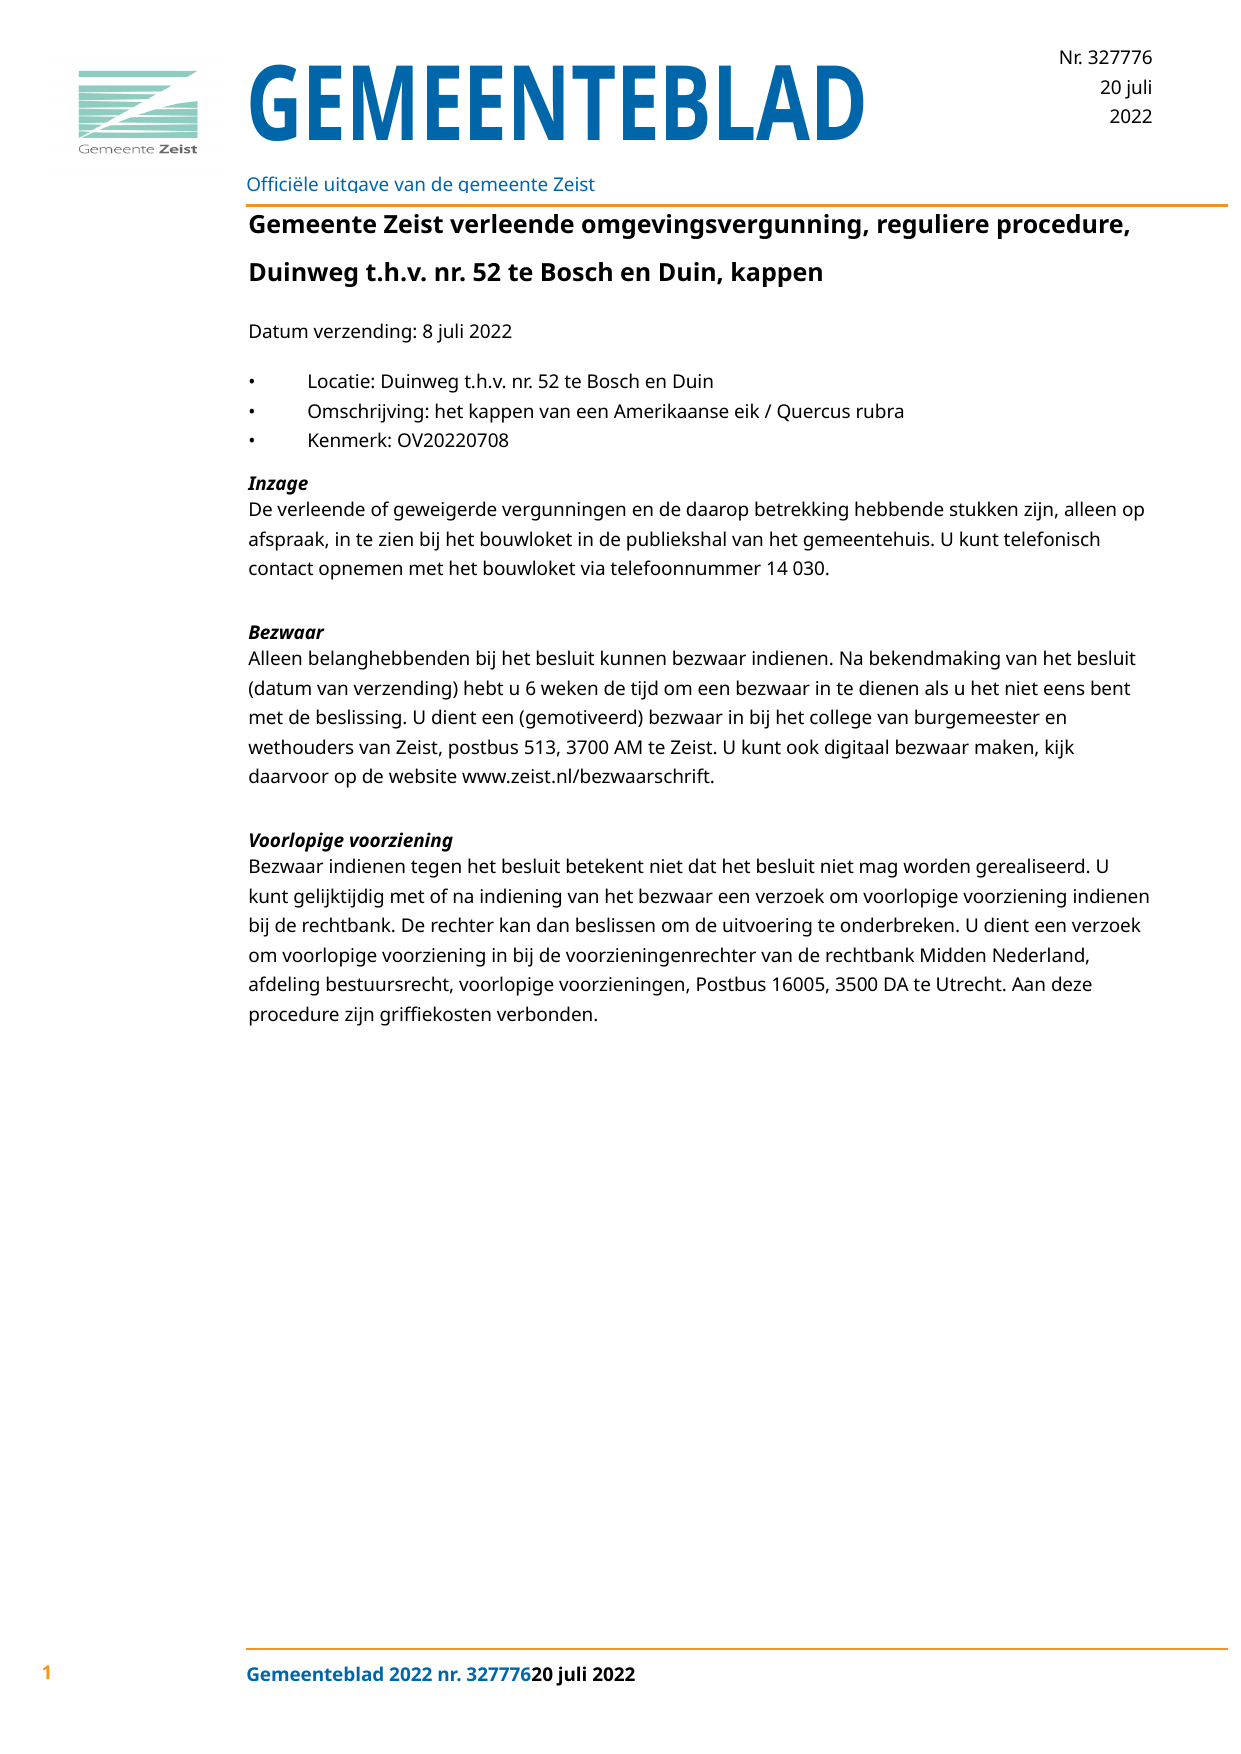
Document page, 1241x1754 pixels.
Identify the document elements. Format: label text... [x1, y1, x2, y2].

text De verleende of geweigerde vergunningen en de daarop betrekking hebbende stukken zijn, alleen op afspraak, in te zien bij het bouwloket in de publiekshal van het gemeentehuis. U kunt telefonisch contact opnemen met het bouwloket via telefoonnummer 14 030. [248, 496, 1152, 581]
text Voorlopige voorziening [248, 827, 1152, 853]
text Bezwaar [248, 619, 1152, 645]
text Datum verzending: 8 juli 2022 [248, 318, 1152, 344]
list Omschrijving: het kappen van een Amerikaanse eik / Quercus rubra [248, 398, 1152, 424]
text Inzage [248, 471, 1152, 496]
text Alleen belanghebbenden bij het besluit kunnen bezwaar indienen. Na bekendmaking van het besluit (datum van verzending) hebt u 6 weken de tijd om een bezwaar in te dienen als u het niet eens bent met de beslissing. U dient een (gemotiveerd) bezwaar in bij het college van burgemeester en wethouders van Zeist, postbus 513, 3700 AM te Zeist. U kunt ook digitaal bezwaar maken, kijk daarvoor op de website www.zeist.nl/bezwaarschrift. [248, 645, 1152, 789]
text Bezwaar indienen tegen het besluit betekent niet dat het besluit niet mag worden gerealiseerd. U kunt gelijktijdig met of na indiening van het bezwaar een verzoek om voorlopige voorziening indienen bij de rechtbank. De rechter kan dan beslissen om de uitvoering te onderbreken. U dient een verzoek om voorlopige voorziening in bij de voorzieningenrechter van de rechtbank Midden Nederland, afdeling bestuursrecht, voorlopige voorzieningen, Postbus 16005, 3500 DA te Utrecht. Aan deze procedure zijn griffiekosten verbonden. [248, 853, 1152, 1027]
text Gemeente Zeist verleende omgevingsvergunning, reguliere procedure, Duinweg t.h.v. nr. 52 te Bosch en Duin, kappen [248, 207, 1152, 288]
list Locatie: Duinweg t.h.v. nr. 52 te Bosch en Duin [248, 368, 1152, 394]
picture [41, 47, 231, 172]
list Kenmerk: OV20220708 [248, 427, 1152, 453]
